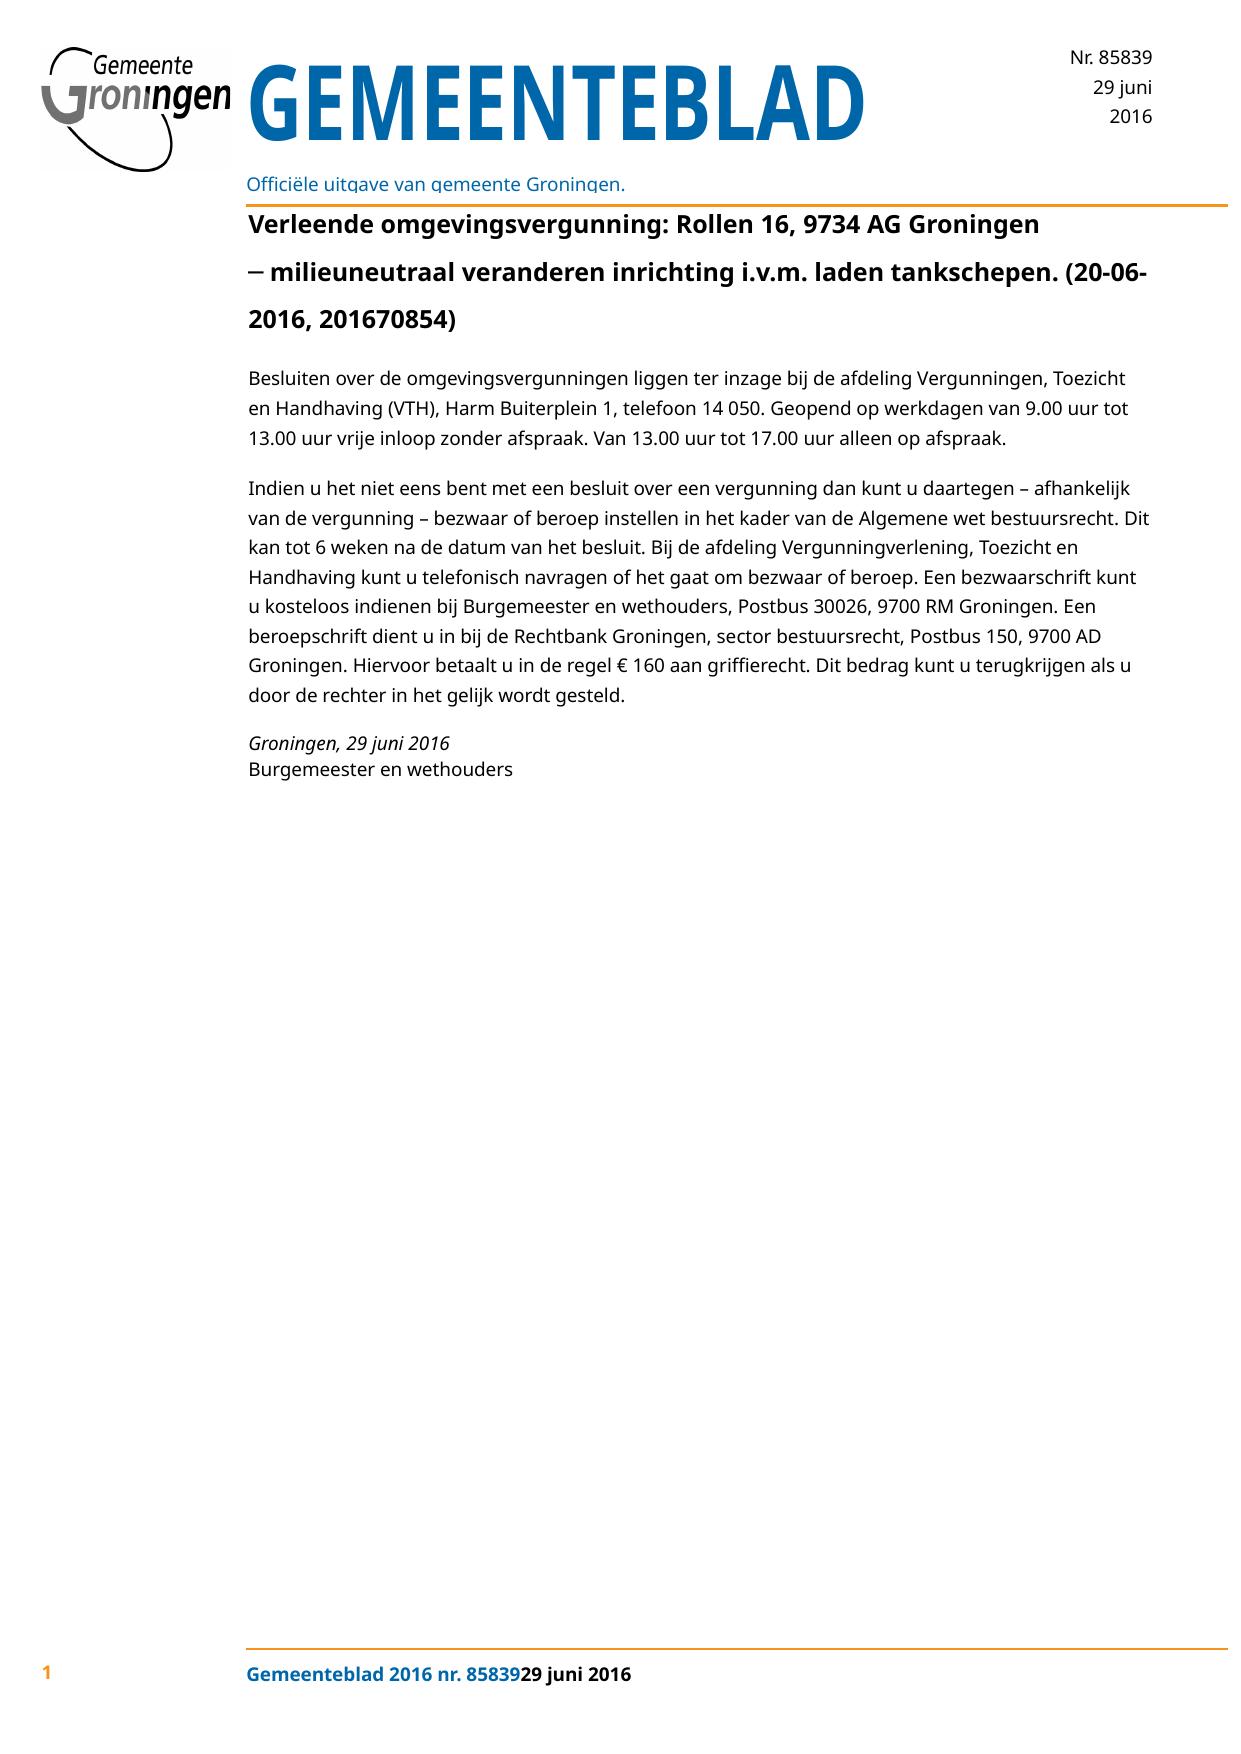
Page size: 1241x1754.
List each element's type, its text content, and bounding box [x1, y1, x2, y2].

text Besluiten over de omgevingsvergunningen liggen ter inzage bij de afdeling Vergunningen, Toezicht en Handhaving (VTH), Harm Buiterplein 1, telefoon 14 050. Geopend op werkdagen van 9.00 uur tot 13.00 uur vrije inloop zonder afspraak. Van 13.00 uur tot 17.00 uur alleen op afspraak. [248, 366, 1152, 450]
text Burgemeester en wethouders [248, 756, 1152, 781]
picture [41, 47, 231, 172]
text Groningen, 29 juni 2016 [248, 730, 1152, 756]
text Indien u het niet eens bent met een besluit over een vergunning dan kunt u daartegen – afhankelijk van de vergunning – bezwaar of beroep instellen in het kader van de Algemene wet bestuursrecht. Dit kan tot 6 weken na de datum van het besluit. Bij de afdeling Vergunningverlening, Toezicht en Handhaving kunt u telefonisch navragen of het gaat om bezwaar of beroep. Een bezwaarschrift kunt u kosteloos indienen bij Burgemeester en wethouders, Postbus 30026, 9700 RM Groningen. Een beroepschrift dient u in bij de Rechtbank Groningen, sector bestuursrecht, Postbus 150, 9700 AD Groningen. Hiervoor betaalt u in de regel € 160 aan griffierecht. Dit bedrag kunt u terugkrijgen als u door de rechter in het gelijk wordt gesteld. [248, 475, 1152, 708]
text Verleende omgevingsvergunning: Rollen 16, 9734 AG Groningen ─ milieuneutraal veranderen inrichting i.v.m. laden tankschepen. (20-06-2016, 201670854) [248, 207, 1152, 336]
